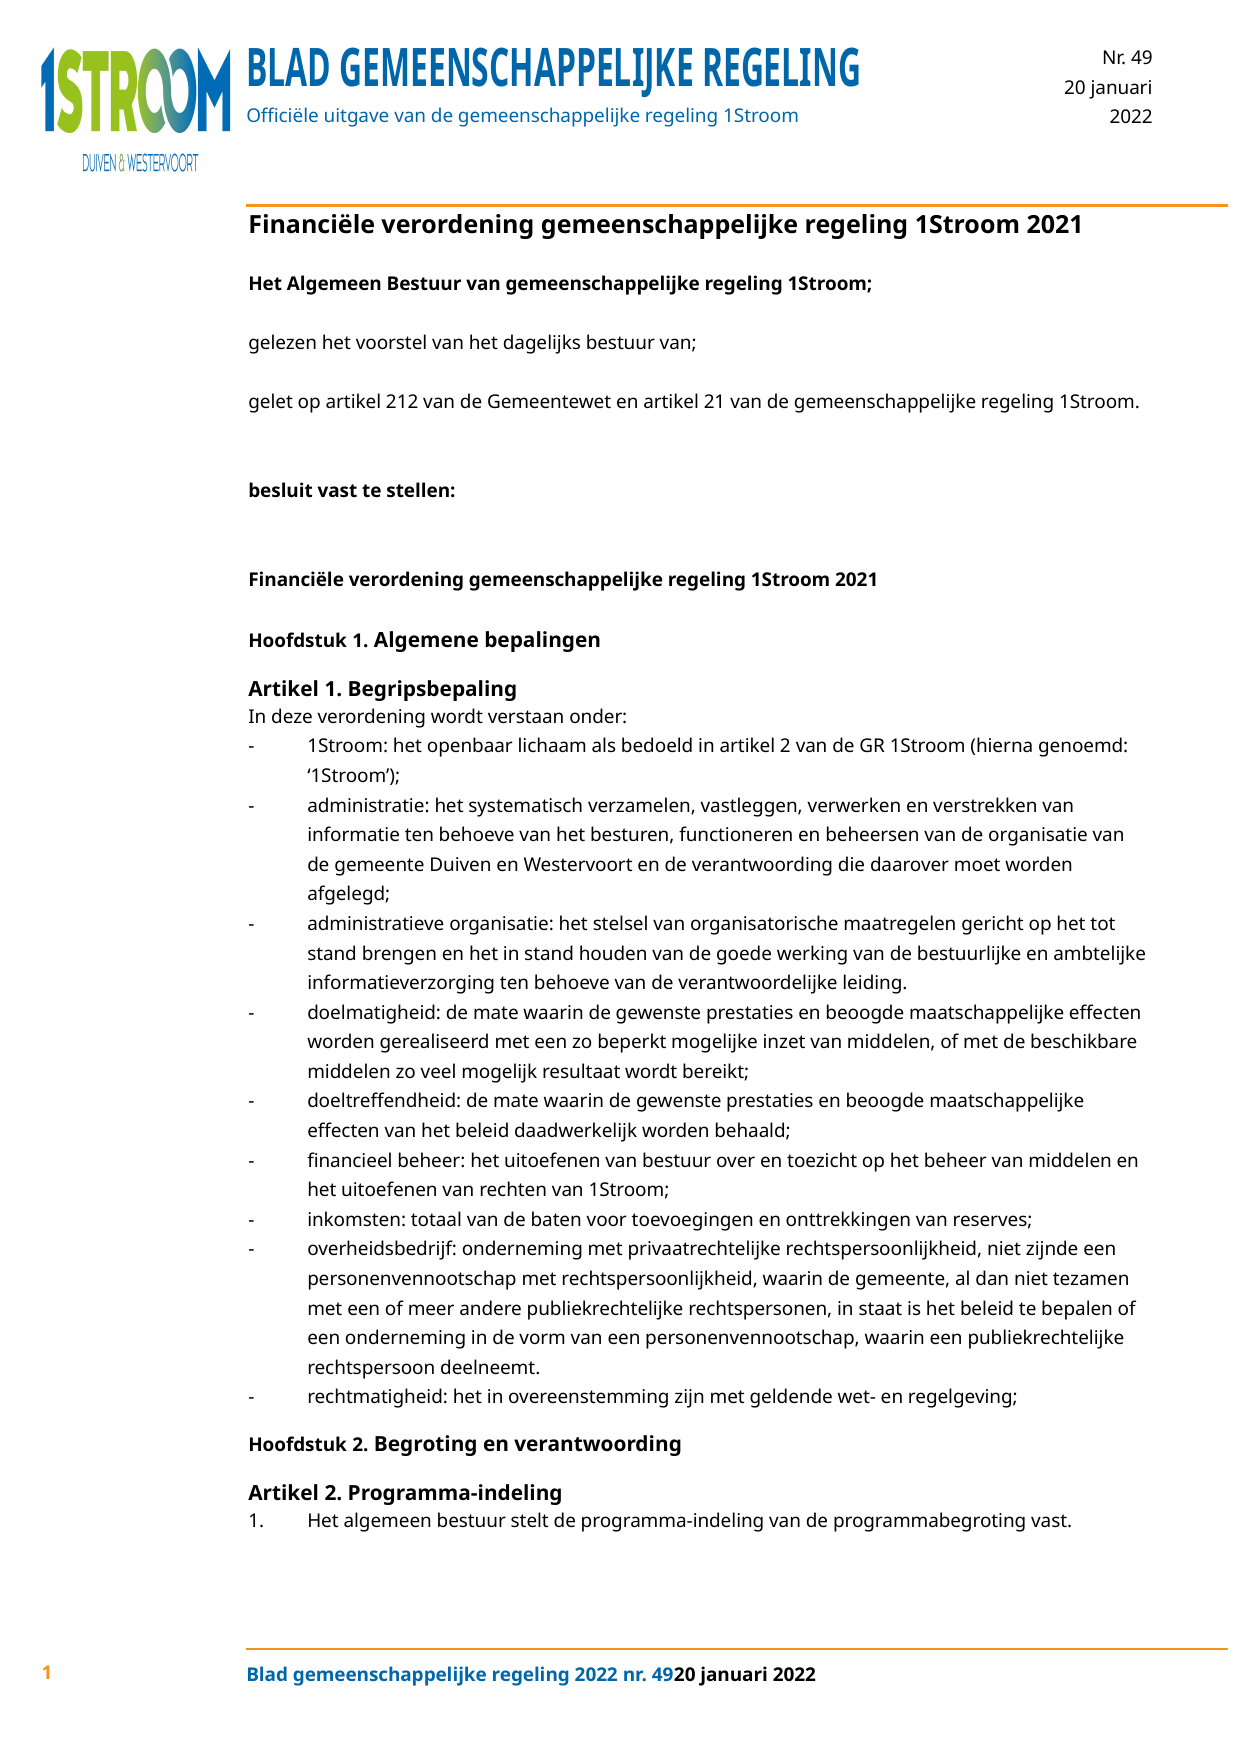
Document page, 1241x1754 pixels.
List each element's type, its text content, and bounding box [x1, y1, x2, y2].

list doelmatigheid: de mate waarin de gewenste prestaties en beoogde maatschappelijke effecten worden gerealiseerd met een zo beperkt mogelijke inzet van middelen, of met de beschikbare middelen zo veel mogelijk resultaat wordt bereikt; [248, 999, 1152, 1084]
text besluit vast te stellen: [248, 477, 1152, 503]
text Financiële verordening gemeenschappelijke regeling 1Stroom 2021 [248, 566, 1152, 592]
text gelezen het voorstel van het dagelijks bestuur van; [248, 329, 1152, 355]
text In deze verordening wordt verstaan onder: [248, 703, 1152, 729]
list 1Stroom: het openbaar lichaam als bedoeld in artikel 2 van de GR 1Stroom (hierna genoemd: ‘1Stroom’); [248, 733, 1152, 788]
text gelet op artikel 212 van de Gemeentewet en artikel 21 van de gemeenschappelijke regeling 1Stroom. [248, 389, 1152, 414]
text Artikel 2. Programma-indeling [248, 1478, 1152, 1507]
text Hoofdstuk 1. Algemene bepalingen [248, 625, 1152, 654]
list overheidsbedrijf: onderneming met privaatrechtelijke rechtspersoonlijkheid, niet zijnde een personenvennootschap met rechtspersoonlijkheid, waarin de gemeente, al dan niet tezamen met een of meer andere publiekrechtelijke rechtspersonen, in staat is het beleid te bepalen of een onderneming in de vorm van een personenvennootschap, waarin een publiekrechtelijke rechtspersoon deelneemt. [248, 1236, 1152, 1379]
text Artikel 1. Begripsbepaling [248, 674, 1152, 703]
list administratieve organisatie: het stelsel van organisatorische maatregelen gericht op het tot stand brengen en het in stand houden van de goede werking van de bestuurlijke en ambtelijke informatieverzorging ten behoeve van de verantwoordelijke leiding. [248, 910, 1152, 995]
text Hoofdstuk 2. Begroting en verantwoording [248, 1429, 1152, 1457]
list Het algemeen bestuur stelt de programma-indeling van de programmabegroting vast. [248, 1507, 1152, 1532]
list administratie: het systematisch verzamelen, vastleggen, verwerken en verstrekken van informatie ten behoeve van het besturen, functioneren en beheersen van de organisatie van de gemeente Duiven en Westervoort en de verantwoording die daarover moet worden afgelegd; [248, 792, 1152, 906]
text Financiële verordening gemeenschappelijke regeling 1Stroom 2021 [248, 207, 1152, 241]
list inkomsten: totaal van de baten voor toevoegingen en onttrekkingen van reserves; [248, 1206, 1152, 1232]
picture [41, 47, 231, 172]
text Het Algemeen Bestuur van gemeenschappelijke regeling 1Stroom; [248, 270, 1152, 296]
list rechtmatigheid: het in overeenstemming zijn met geldende wet- en regelgeving; [248, 1383, 1152, 1409]
list financieel beheer: het uitoefenen van bestuur over en toezicht op het beheer van middelen en het uitoefenen van rechten van 1Stroom; [248, 1147, 1152, 1202]
list doeltreffendheid: de mate waarin de gewenste prestaties en beoogde maatschappelijke effecten van het beleid daadwerkelijk worden behaald; [248, 1088, 1152, 1143]
